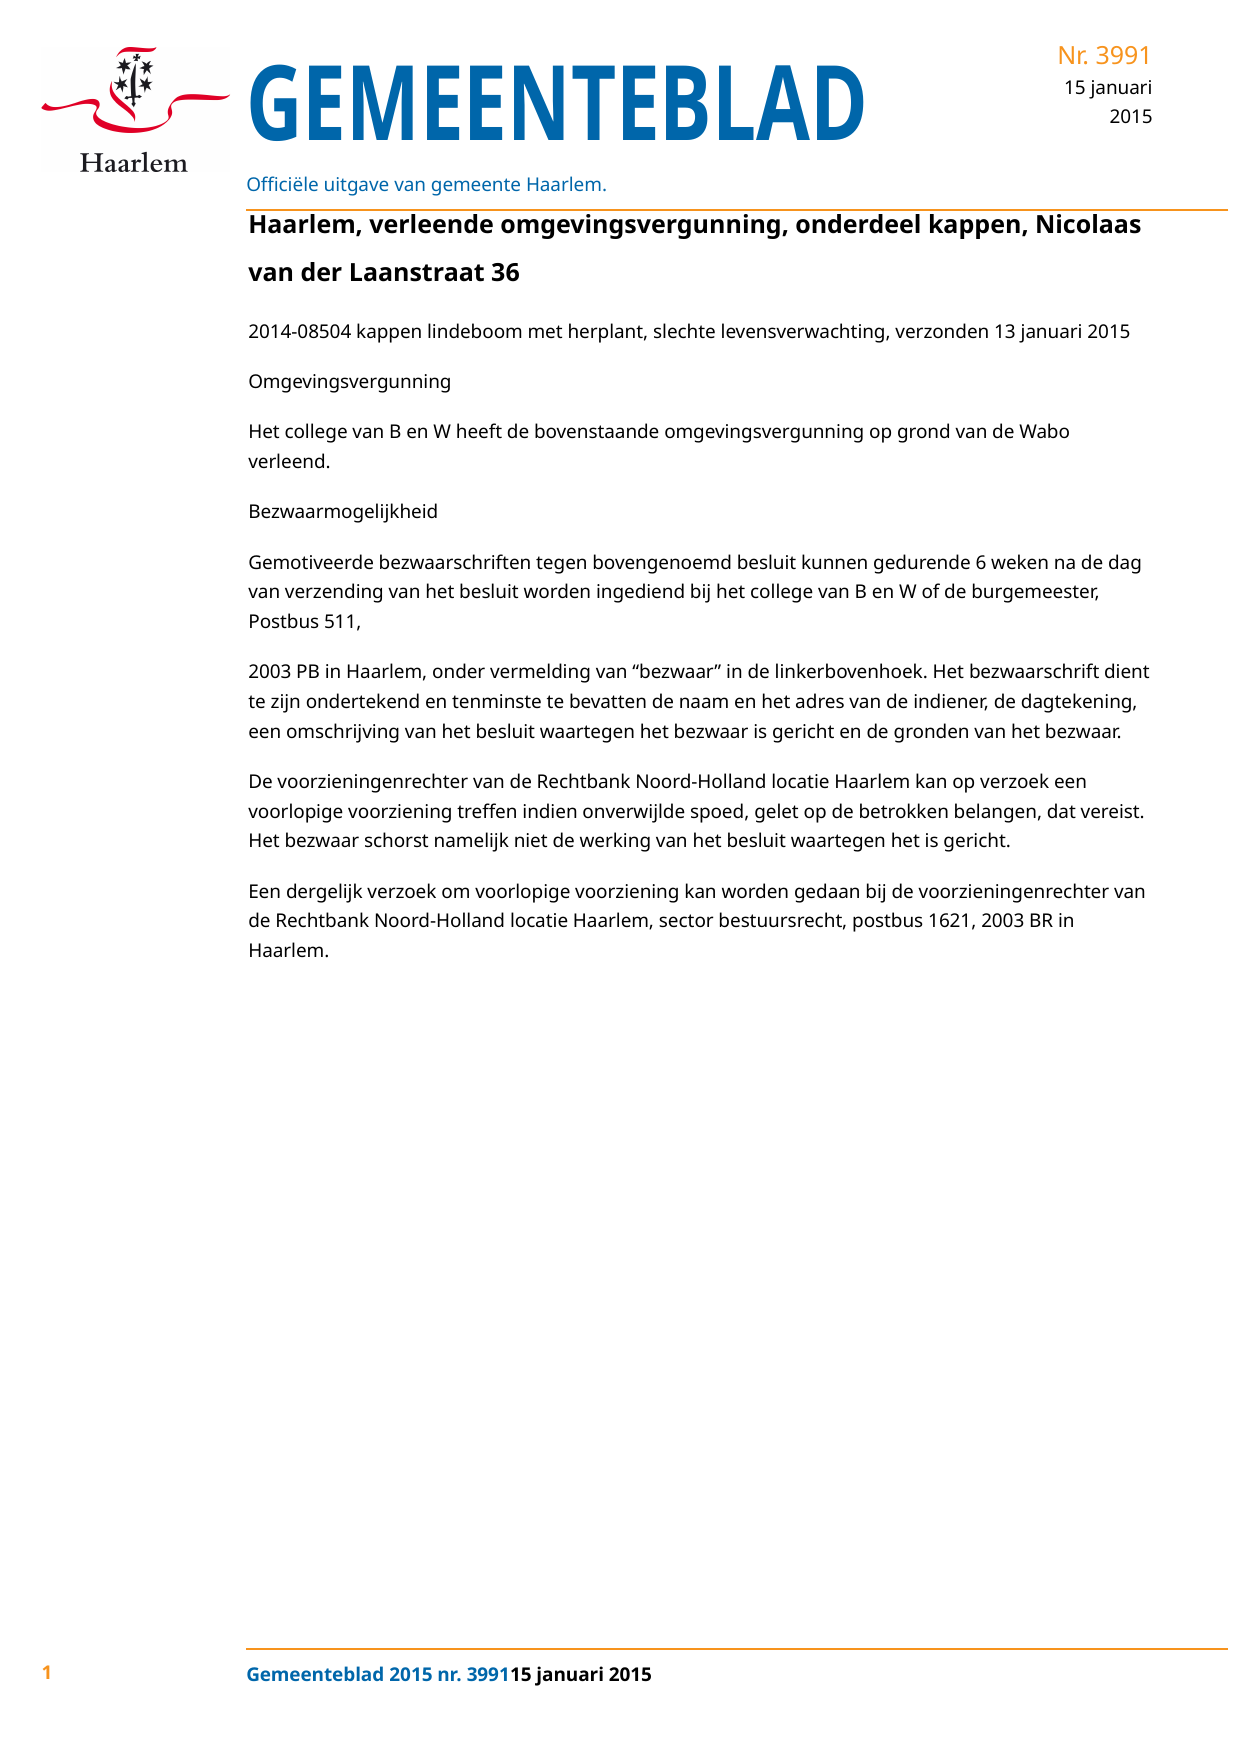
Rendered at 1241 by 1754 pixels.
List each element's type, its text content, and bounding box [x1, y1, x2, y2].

text De voorzieningenrechter van de Rechtbank Noord-Holland locatie Haarlem kan op verzoek een voorlopige voorziening treffen indien onverwijlde spoed, gelet op de betrokken belangen, dat vereist. Het bezwaar schorst namelijk niet de werking van het besluit waartegen het is gericht. [248, 768, 1152, 853]
text Een dergelijk verzoek om voorlopige voorziening kan worden gedaan bij de voorzieningenrechter van de Rechtbank Noord-Holland locatie Haarlem, sector bestuursrecht, postbus 1621, 2003 BR in Haarlem. [248, 878, 1152, 963]
text Gemotiveerde bezwaarschriften tegen bovengenoemd besluit kunnen gedurende 6 weken na de dag van verzending van het besluit worden ingediend bij het college van B en W of de burgemeester, Postbus 511, [248, 549, 1152, 634]
text Bezwaarmogelijkheid [248, 499, 1152, 524]
text 2003 PB in Haarlem, onder vermelding van “bezwaar” in de linkerbovenhoek. Het bezwaarschrift dient te zijn ondertekend en tenminste te bevatten de naam en het adres van de indiener, de dagtekening, een omschrijving van het besluit waartegen het bezwaar is gericht en de gronden van het bezwaar. [248, 659, 1152, 744]
picture [41, 47, 231, 172]
text 2014-08504 kappen lindeboom met herplant, slechte levensverwachting, verzonden 13 januari 2015 [248, 318, 1152, 344]
text Omgevingsvergunning [248, 368, 1152, 394]
text Het college van B en W heeft de bovenstaande omgevingsvergunning op grond van de Wabo verleend. [248, 419, 1152, 474]
text Haarlem, verleende omgevingsvergunning, onderdeel kappen, Nicolaas van der Laanstraat 36 [248, 211, 1152, 288]
